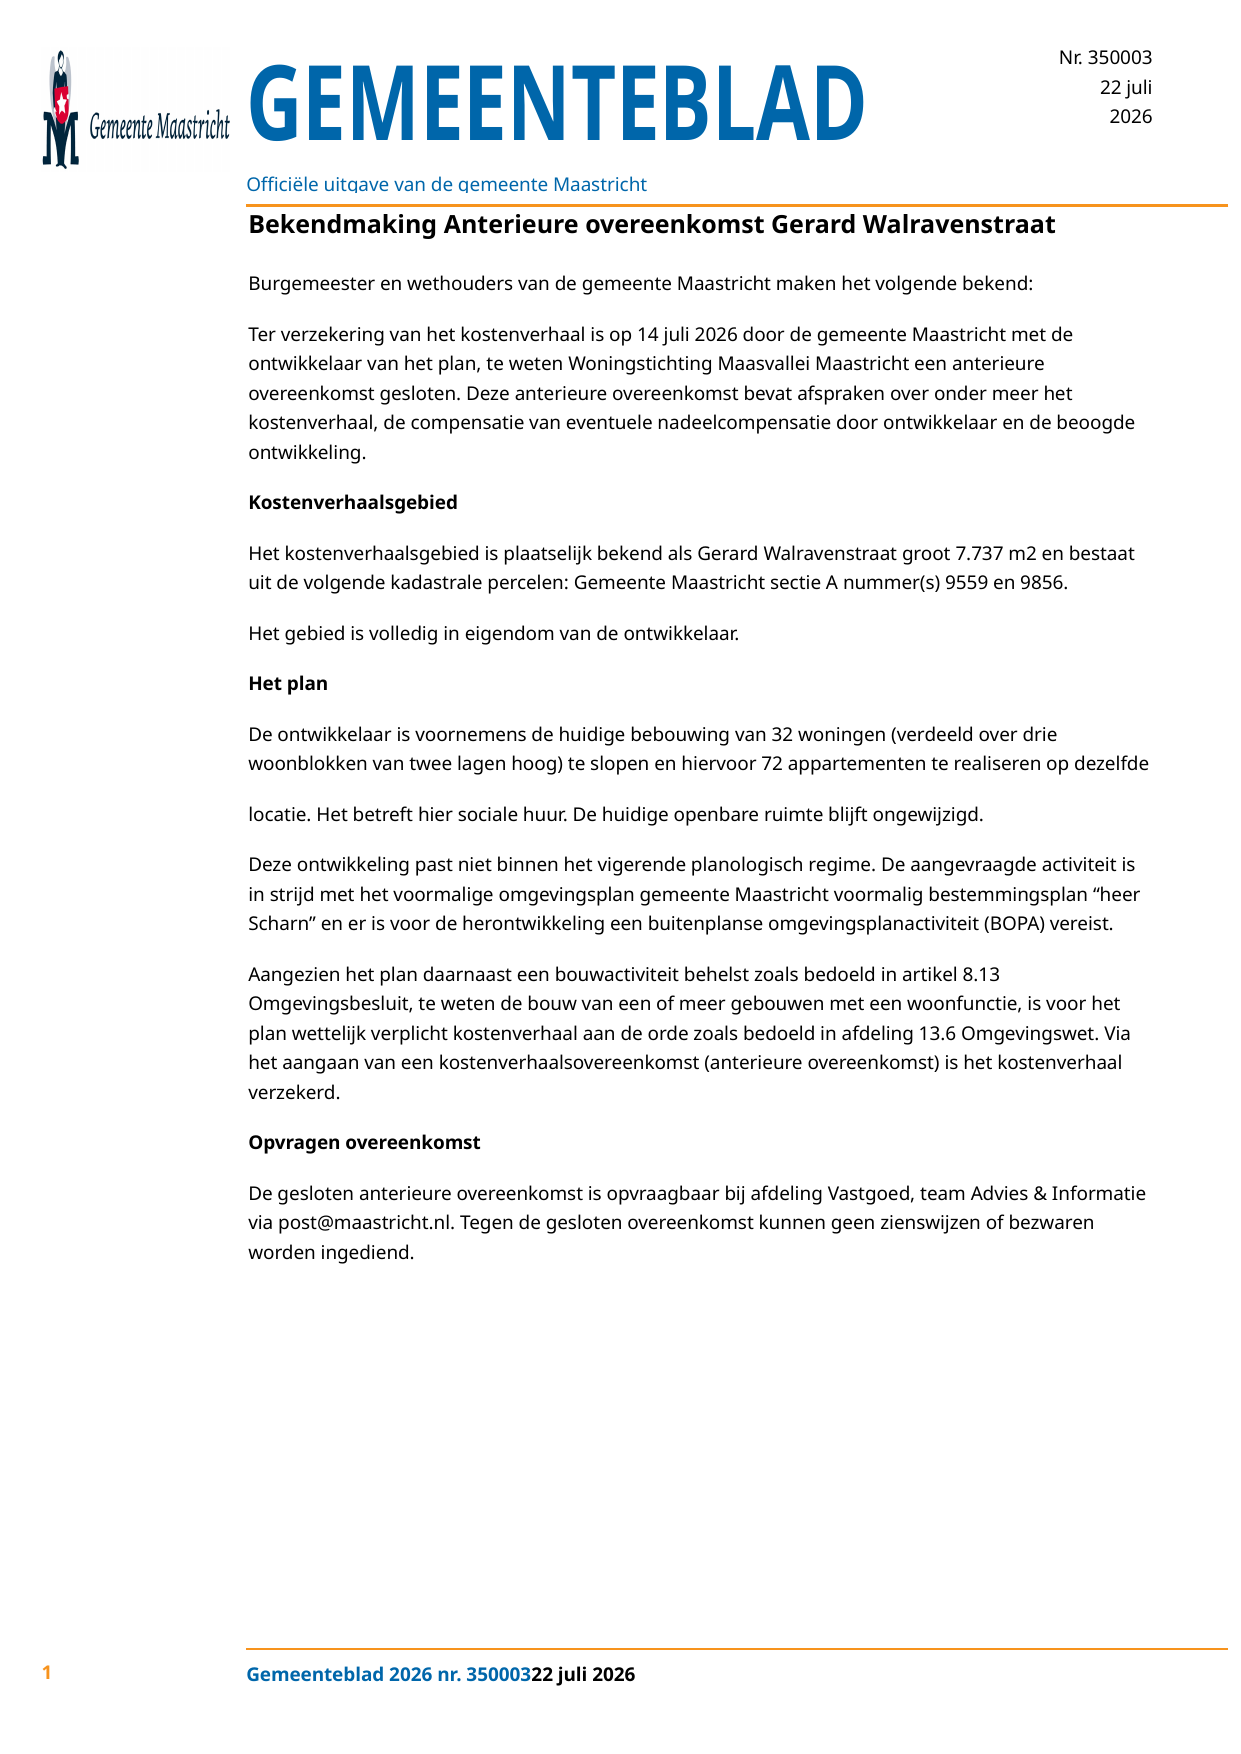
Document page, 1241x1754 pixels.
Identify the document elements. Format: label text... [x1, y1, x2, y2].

text Opvragen overeenkomst [248, 1129, 1152, 1155]
text Burgemeester en wethouders van de gemeente Maastricht maken het volgende bekend: [248, 270, 1152, 296]
text Het gebied is volledig in eigendom van de ontwikkelaar. [248, 620, 1152, 646]
text De ontwikkelaar is voornemens de huidige bebouwing van 32 woningen (verdeeld over drie woonblokken van twee lagen hoog) te slopen en hiervoor 72 appartementen te realiseren op dezelfde [248, 721, 1152, 776]
text Aangezien het plan daarnaast een bouwactiviteit behelst zoals bedoeld in artikel 8.13 Omgevingsbesluit, te weten de bouw van een of meer gebouwen met een woonfunctie, is voor het plan wettelijk verplicht kostenverhaal aan de orde zoals bedoeld in afdeling 13.6 Omgevingswet. Via het aangaan van een kostenverhaalsovereenkomst (anterieure overeenkomst) is het kostenverhaal verzekerd. [248, 961, 1152, 1105]
text Deze ontwikkeling past niet binnen het vigerende planologisch regime. De aangevraagde activiteit is in strijd met het voormalige omgevingsplan gemeente Maastricht voormalig bestemmingsplan “heer Scharn” en er is voor de herontwikkeling een buitenplanse omgevingsplanactiviteit (BOPA) vereist. [248, 851, 1152, 936]
text De gesloten anterieure overeenkomst is opvraagbaar bij afdeling Vastgoed, team Advies & Informatie via post@maastricht.nl. Tegen de gesloten overeenkomst kunnen geen zienswijzen of bezwaren worden ingediend. [248, 1180, 1152, 1265]
text locatie. Het betreft hier sociale huur. De huidige openbare ruimte blijft ongewijzigd. [248, 801, 1152, 826]
picture [41, 47, 231, 172]
text Kostenverhaalsgebied [248, 489, 1152, 515]
text Ter verzekering van het kostenverhaal is op 14 juli 2026 door de gemeente Maastricht met de ontwikkelaar van het plan, te weten Woningstichting Maasvallei Maastricht een anterieure overeenkomst gesloten. Deze anterieure overeenkomst bevat afspraken over onder meer het kostenverhaal, de compensatie van eventuele nadeelcompensatie door ontwikkelaar en de beoogde ontwikkeling. [248, 321, 1152, 465]
text Het plan [248, 670, 1152, 696]
text Het kostenverhaalsgebied is plaatselijk bekend als Gerard Walravenstraat groot 7.737 m2 en bestaat uit de volgende kadastrale percelen: Gemeente Maastricht sectie A nummer(s) 9559 en 9856. [248, 540, 1152, 595]
text Bekendmaking Anterieure overeenkomst Gerard Walravenstraat [248, 207, 1152, 241]
